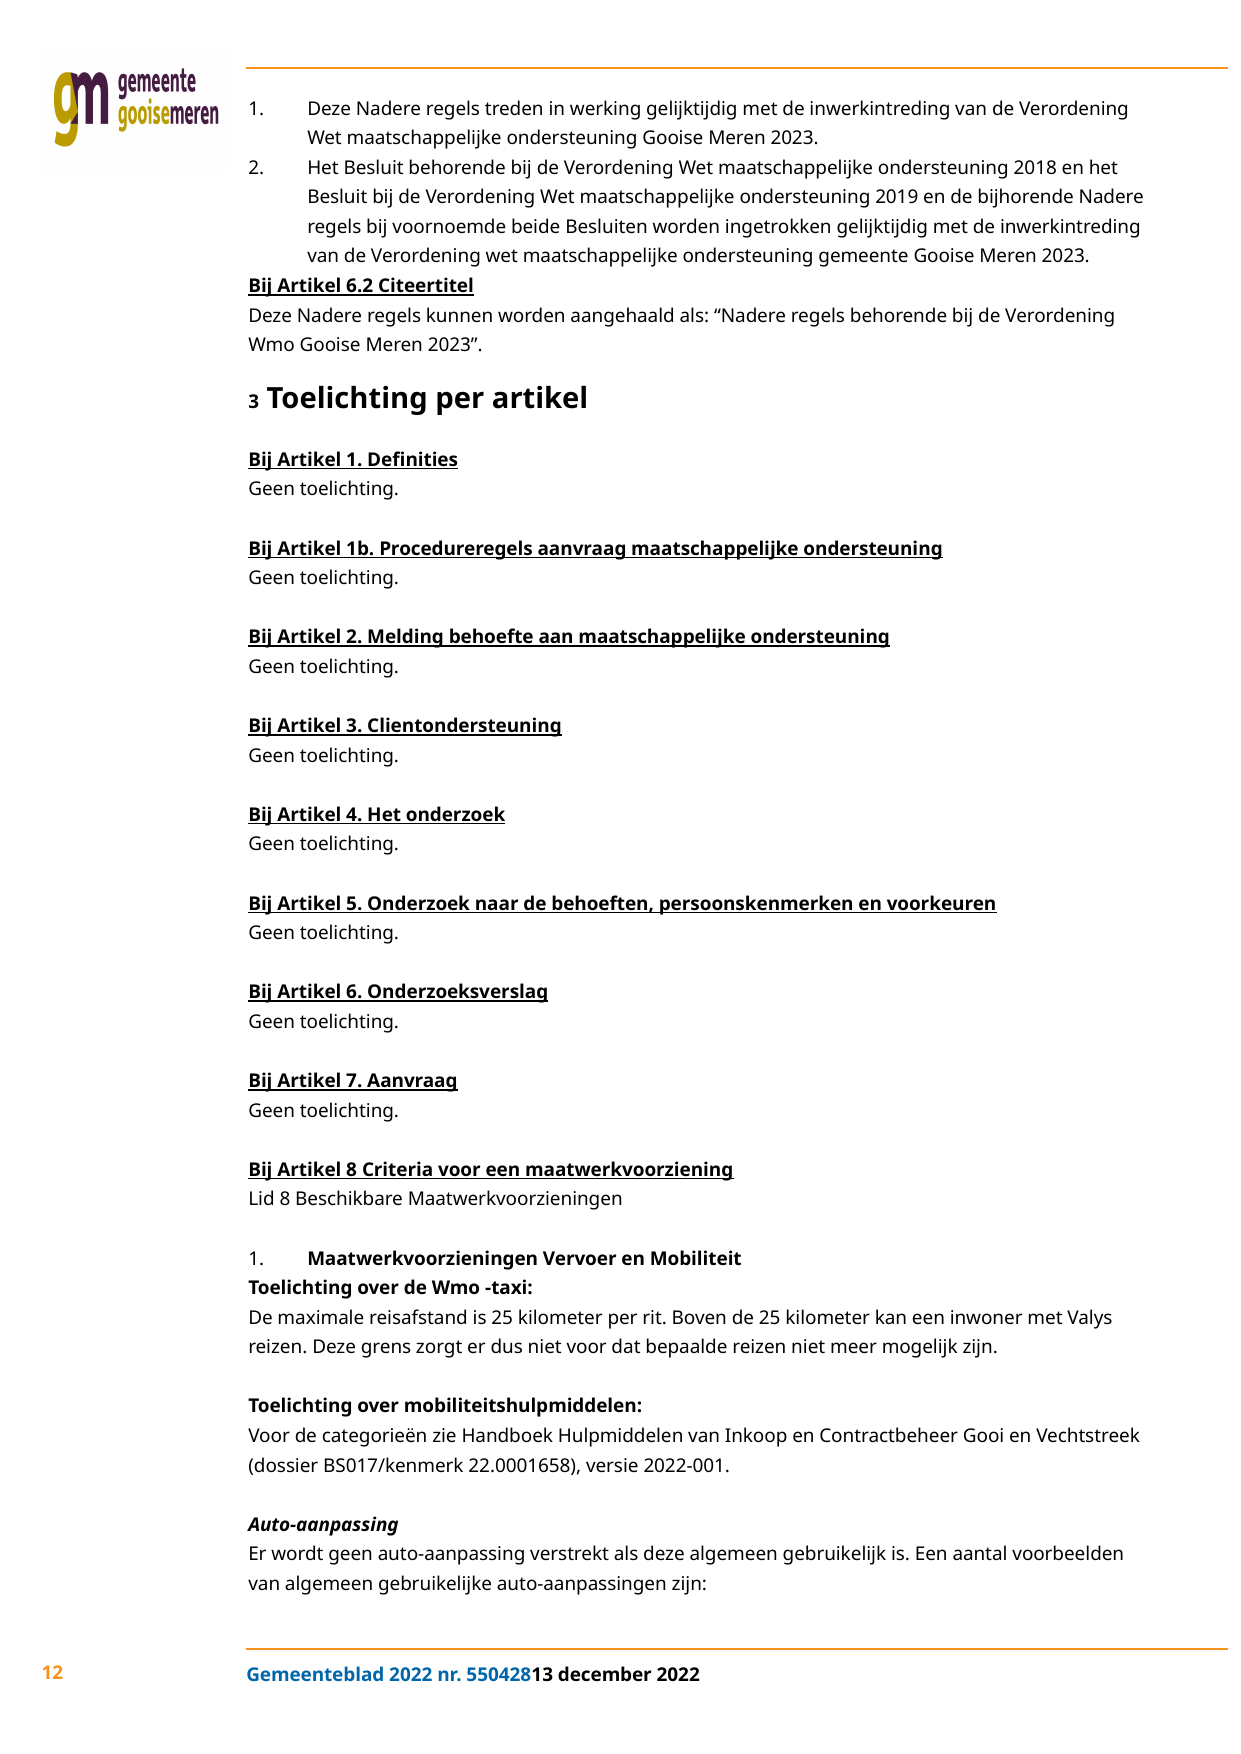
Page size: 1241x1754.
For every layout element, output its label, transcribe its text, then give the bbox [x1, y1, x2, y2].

text Auto-aanpassing [248, 1511, 1152, 1537]
text De maximale reisafstand is 25 kilometer per rit. Boven de 25 kilometer kan een inwoner met Valys reizen. Deze grens zorgt er dus niet voor dat bepaalde reizen niet meer mogelijk zijn. [248, 1304, 1152, 1359]
text Geen toelichting. [248, 564, 1152, 590]
text Bij Artikel 3. Clientondersteuning [248, 712, 1152, 738]
text Voor de categorieën zie Handboek Hulpmiddelen van Inkoop en Contractbeheer Gooi en Vechtstreek (dossier BS017/kenmerk 22.0001658), versie 2022-001. [248, 1422, 1152, 1477]
text Geen toelichting. [248, 919, 1152, 945]
text Bij Artikel 6. Onderzoeksverslag [248, 978, 1152, 1004]
text Geen toelichting. [248, 1008, 1152, 1034]
text Bij Artikel 5. Onderzoek naar de behoeften, persoonskenmerken en voorkeuren [248, 890, 1152, 915]
text Geen toelichting. [248, 1097, 1152, 1122]
text Bij Artikel 4. Het onderzoek [248, 801, 1152, 827]
picture [41, 47, 231, 172]
text Geen toelichting. [248, 831, 1152, 856]
list Deze Nadere regels treden in werking gelijktijdig met de inwerkintreding van de Verordening Wet maatschappelijke ondersteuning Gooise Meren 2023. [248, 95, 1152, 150]
list Maatwerkvoorzieningen Vervoer en Mobiliteit [248, 1245, 1152, 1270]
text Geen toelichting. [248, 653, 1152, 679]
text Bij Artikel 1b. Procedureregels aanvraag maatschappelijke ondersteuning [248, 535, 1152, 560]
text Geen toelichting. [248, 742, 1152, 767]
text Er wordt geen auto-aanpassing verstrekt als deze algemeen gebruikelijk is. Een aantal voorbeelden van algemeen gebruikelijke auto-aanpassingen zijn: [248, 1541, 1152, 1596]
text Bij Artikel 2. Melding behoefte aan maatschappelijke ondersteuning [248, 623, 1152, 649]
list Het Besluit behorende bij de Verordening Wet maatschappelijke ondersteuning 2018 en het Besluit bij de Verordening Wet maatschappelijke ondersteuning 2019 en de bijhorende Nadere regels bij voornoemde beide Besluiten worden ingetrokken gelijktijdig met de inwerkintreding van de Verordening wet maatschappelijke ondersteuning gemeente Gooise Meren 2023. [248, 154, 1152, 268]
text Geen toelichting. [248, 476, 1152, 501]
text Deze Nadere regels kunnen worden aangehaald als: “Nadere regels behorende bij de Verordening Wmo Gooise Meren 2023”. [248, 302, 1152, 357]
text Bij Artikel 7. Aanvraag [248, 1067, 1152, 1093]
text Lid 8 Beschikbare Maatwerkvoorzieningen [248, 1186, 1152, 1211]
text 3 Toelichting per artikel [248, 377, 1152, 417]
text Toelichting over de Wmo -taxi: [248, 1274, 1152, 1300]
text Bij Artikel 8 Criteria voor een maatwerkvoorziening [248, 1156, 1152, 1182]
text Toelichting over mobiliteitshulpmiddelen: [248, 1393, 1152, 1418]
text Bij Artikel 1. Definities [248, 446, 1152, 472]
text Bij Artikel 6.2 Citeertitel [248, 272, 1152, 298]
